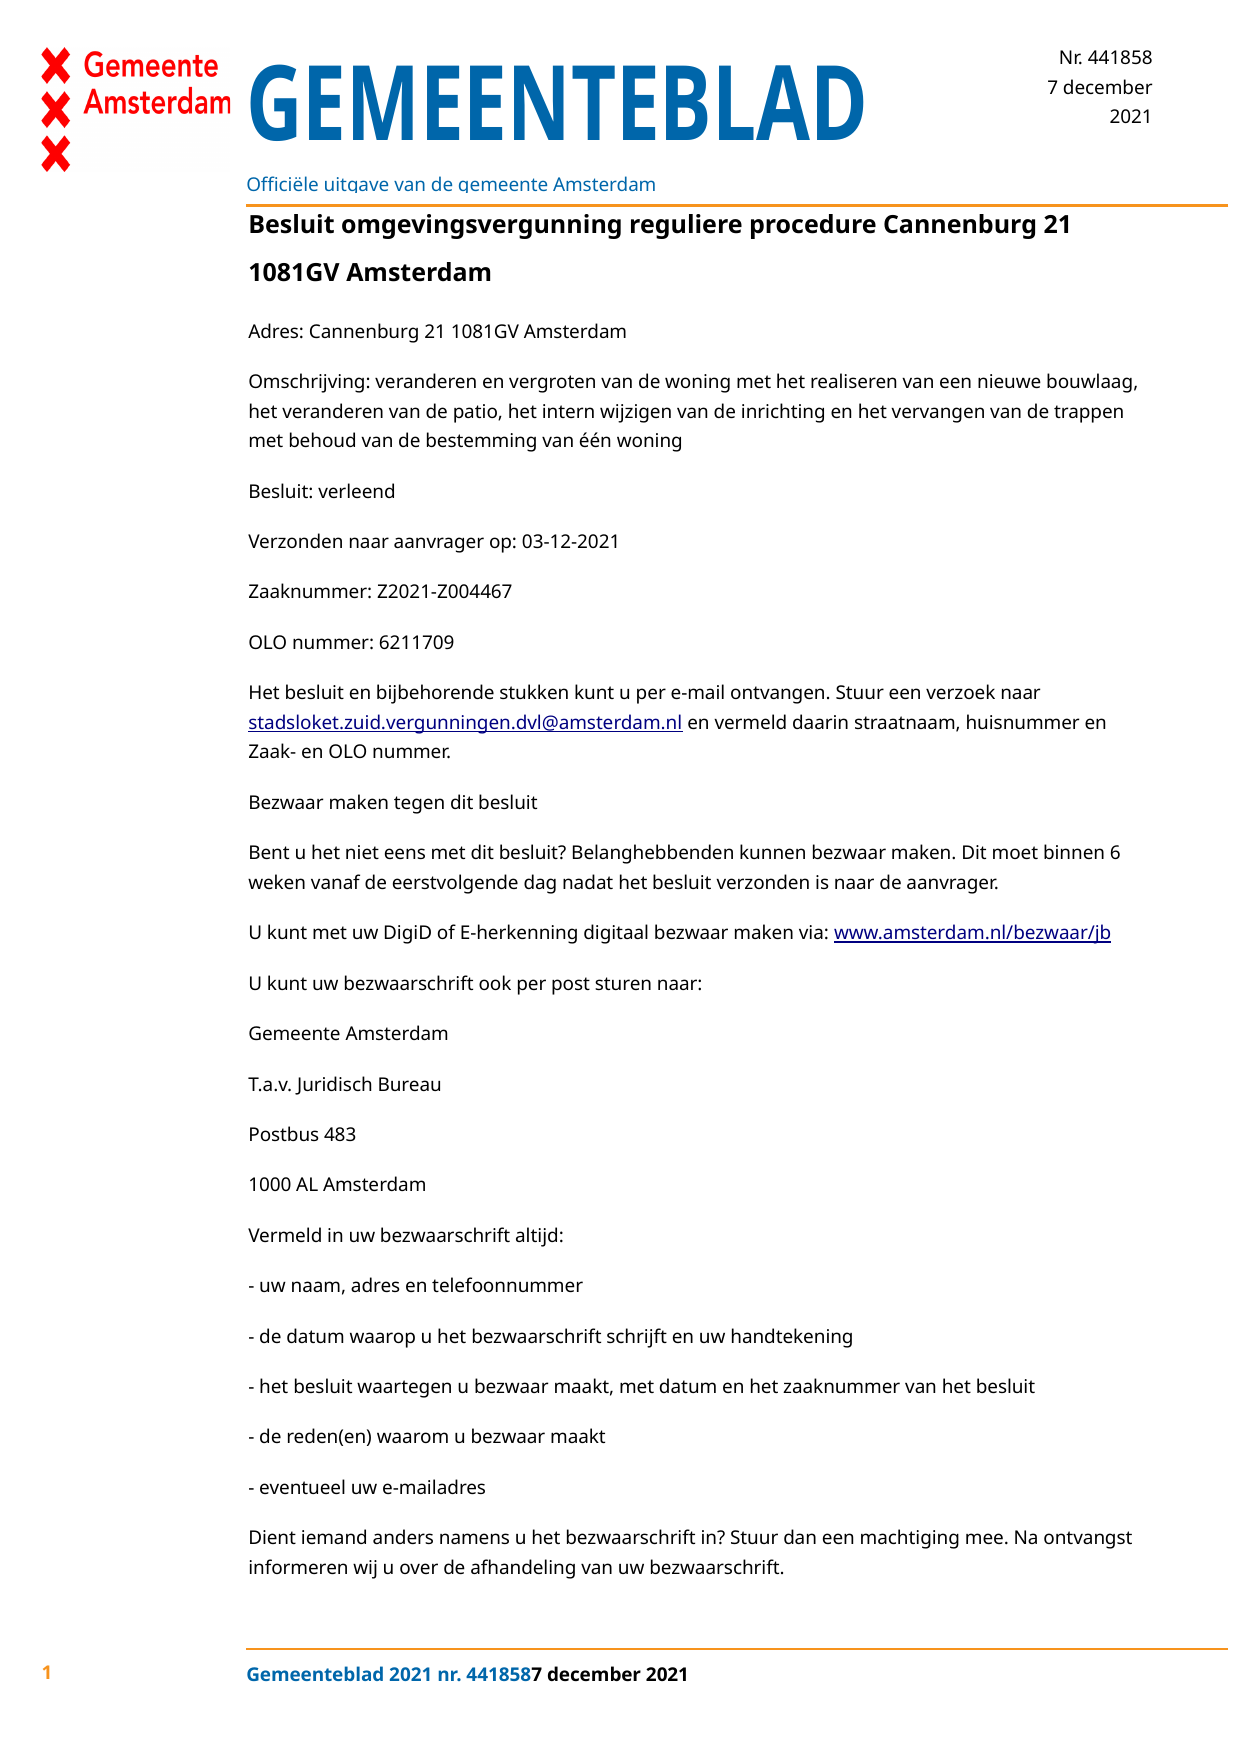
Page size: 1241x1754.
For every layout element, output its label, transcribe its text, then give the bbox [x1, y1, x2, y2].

text T.a.v. Juridisch Bureau [248, 1071, 1152, 1097]
text Bent u het niet eens met dit besluit? Belanghebbenden kunnen bezwaar maken. Dit moet binnen 6 weken vanaf de eerstvolgende dag nadat het besluit verzonden is naar de aanvrager. [248, 839, 1152, 895]
text U kunt met uw DigiD of E-herkenning digitaal bezwaar maken via: www.amsterdam.nl/bezwaar/jb [248, 919, 1152, 945]
text - eventueel uw e-mailadres [248, 1474, 1152, 1500]
text Omschrijving: veranderen en vergroten van de woning met het realiseren van een nieuwe bouwlaag, het veranderen van de patio, het intern wijzigen van de inrichting en het vervangen van de trappen met behoud van de bestemming van één woning [248, 368, 1152, 453]
text Het besluit en bijbehorende stukken kunt u per e-mail ontvangen. Stuur een verzoek naar stadsloket.zuid.vergunningen.dvl@amsterdam.nl en vermeld daarin straatnaam, huisnummer en Zaak- en OLO nummer. [248, 679, 1152, 764]
text 1000 AL Amsterdam [248, 1172, 1152, 1197]
text Postbus 483 [248, 1121, 1152, 1147]
text OLO nummer: 6211709 [248, 629, 1152, 655]
text Vermeld in uw bezwaarschrift altijd: [248, 1222, 1152, 1248]
picture [41, 47, 231, 172]
text Besluit omgevingsvergunning reguliere procedure Cannenburg 21 1081GV Amsterdam [248, 207, 1152, 288]
text Dient iemand anders namens u het bezwaarschrift in? Stuur dan een machtiging mee. Na ontvangst informeren wij u over de afhandeling van uw bezwaarschrift. [248, 1524, 1152, 1580]
text - de reden(en) waarom u bezwaar maakt [248, 1424, 1152, 1449]
text Besluit: verleend [248, 478, 1152, 504]
text U kunt uw bezwaarschrift ook per post sturen naar: [248, 970, 1152, 996]
text Adres: Cannenburg 21 1081GV Amsterdam [248, 318, 1152, 344]
text Zaaknummer: Z2021-Z004467 [248, 579, 1152, 604]
text Verzonden naar aanvrager op: 03-12-2021 [248, 528, 1152, 554]
text Bezwaar maken tegen dit besluit [248, 789, 1152, 815]
text Gemeente Amsterdam [248, 1020, 1152, 1046]
text - het besluit waartegen u bezwaar maakt, met datum en het zaaknummer van het besluit [248, 1373, 1152, 1399]
text - uw naam, adres en telefoonnummer [248, 1272, 1152, 1298]
text - de datum waarop u het bezwaarschrift schrijft en uw handtekening [248, 1323, 1152, 1349]
